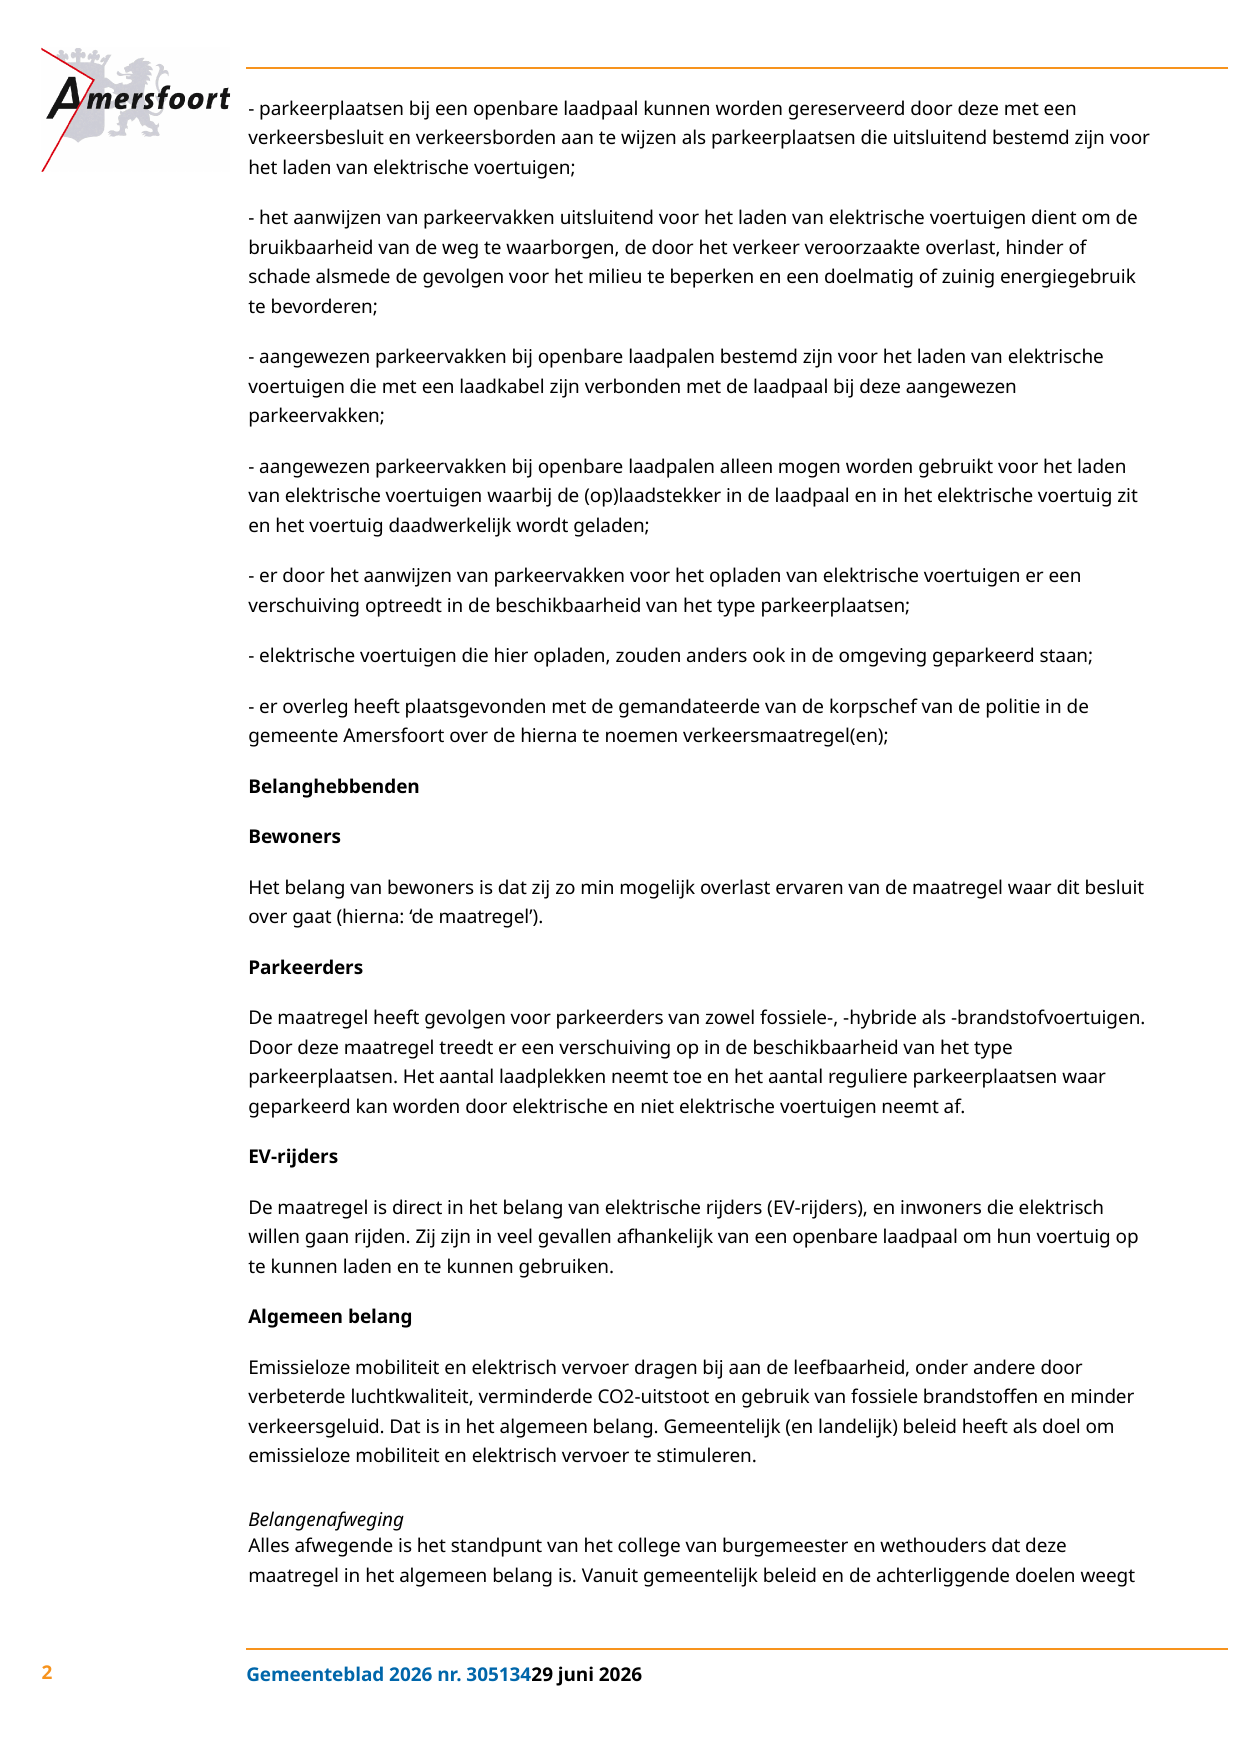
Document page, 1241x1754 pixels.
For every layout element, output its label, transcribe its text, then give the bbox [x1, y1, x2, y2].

text Belangenafweging [248, 1507, 1152, 1532]
text Algemeen belang [248, 1303, 1152, 1329]
text EV-rijders [248, 1143, 1152, 1169]
text De maatregel heeft gevolgen voor parkeerders van zowel fossiele-, -hybride als -brandstofvoertuigen. Door deze maatregel treedt er een verschuiving op in de beschikbaarheid van het type parkeerplaatsen. Het aantal laadplekken neemt toe en het aantal reguliere parkeerplaatsen waar geparkeerd kan worden door elektrische en niet elektrische voertuigen neemt af. [248, 1004, 1152, 1119]
text - aangewezen parkeervakken bij openbare laadpalen bestemd zijn voor het laden van elektrische voertuigen die met een laadkabel zijn verbonden met de laadpaal bij deze aangewezen parkeervakken; [248, 343, 1152, 428]
text De maatregel is direct in het belang van elektrische rijders (EV-rijders), en inwoners die elektrisch willen gaan rijden. Zij zijn in veel gevallen afhankelijk van een openbare laadpaal om hun voertuig op te kunnen laden en te kunnen gebruiken. [248, 1194, 1152, 1279]
text - elektrische voertuigen die hier opladen, zouden anders ook in de omgeving geparkeerd staan; [248, 643, 1152, 668]
text Emissieloze mobiliteit en elektrisch vervoer dragen bij aan de leefbaarheid, onder andere door verbeterde luchtkwaliteit, verminderde CO2-uitstoot en gebruik van fossiele brandstoffen en minder verkeersgeluid. Dat is in het algemeen belang. Gemeentelijk (en landelijk) beleid heeft als doel om emissieloze mobiliteit en elektrisch vervoer te stimuleren. [248, 1354, 1152, 1468]
text Het belang van bewoners is dat zij zo min mogelijk overlast ervaren van de maatregel waar dit besluit over gaat (hierna: ‘de maatregel’). [248, 874, 1152, 929]
text - het aanwijzen van parkeervakken uitsluitend voor het laden van elektrische voertuigen dient om de bruikbaarheid van de weg te waarborgen, de door het verkeer veroorzaakte overlast, hinder of schade alsmede de gevolgen voor het milieu te beperken en een doelmatig of zuinig energiegebruik te bevorderen; [248, 204, 1152, 319]
text Parkeerders [248, 954, 1152, 980]
text - er door het aanwijzen van parkeervakken voor het opladen van elektrische voertuigen er een verschuiving optreedt in de beschikbaarheid van het type parkeerplaatsen; [248, 563, 1152, 618]
text Bewoners [248, 823, 1152, 849]
text - er overleg heeft plaatsgevonden met de gemandateerde van de korpschef van de politie in de gemeente Amersfoort over de hierna te noemen verkeersmaatregel(en); [248, 693, 1152, 748]
text Alles afwegende is het standpunt van het college van burgemeester en wethouders dat deze maatregel in het algemeen belang is. Vanuit gemeentelijk beleid en de achterliggende doelen weegt [248, 1532, 1152, 1588]
text - aangewezen parkeervakken bij openbare laadpalen alleen mogen worden gebruikt voor het laden van elektrische voertuigen waarbij de (op)laadstekker in de laadpaal en in het elektrische voertuig zit en het voertuig daadwerkelijk wordt geladen; [248, 453, 1152, 538]
text - parkeerplaatsen bij een openbare laadpaal kunnen worden gereserveerd door deze met een verkeersbesluit en verkeersborden aan te wijzen als parkeerplaatsen die uitsluitend bestemd zijn voor het laden van elektrische voertuigen; [248, 95, 1152, 180]
text Belanghebbenden [248, 773, 1152, 799]
picture [41, 47, 231, 172]
